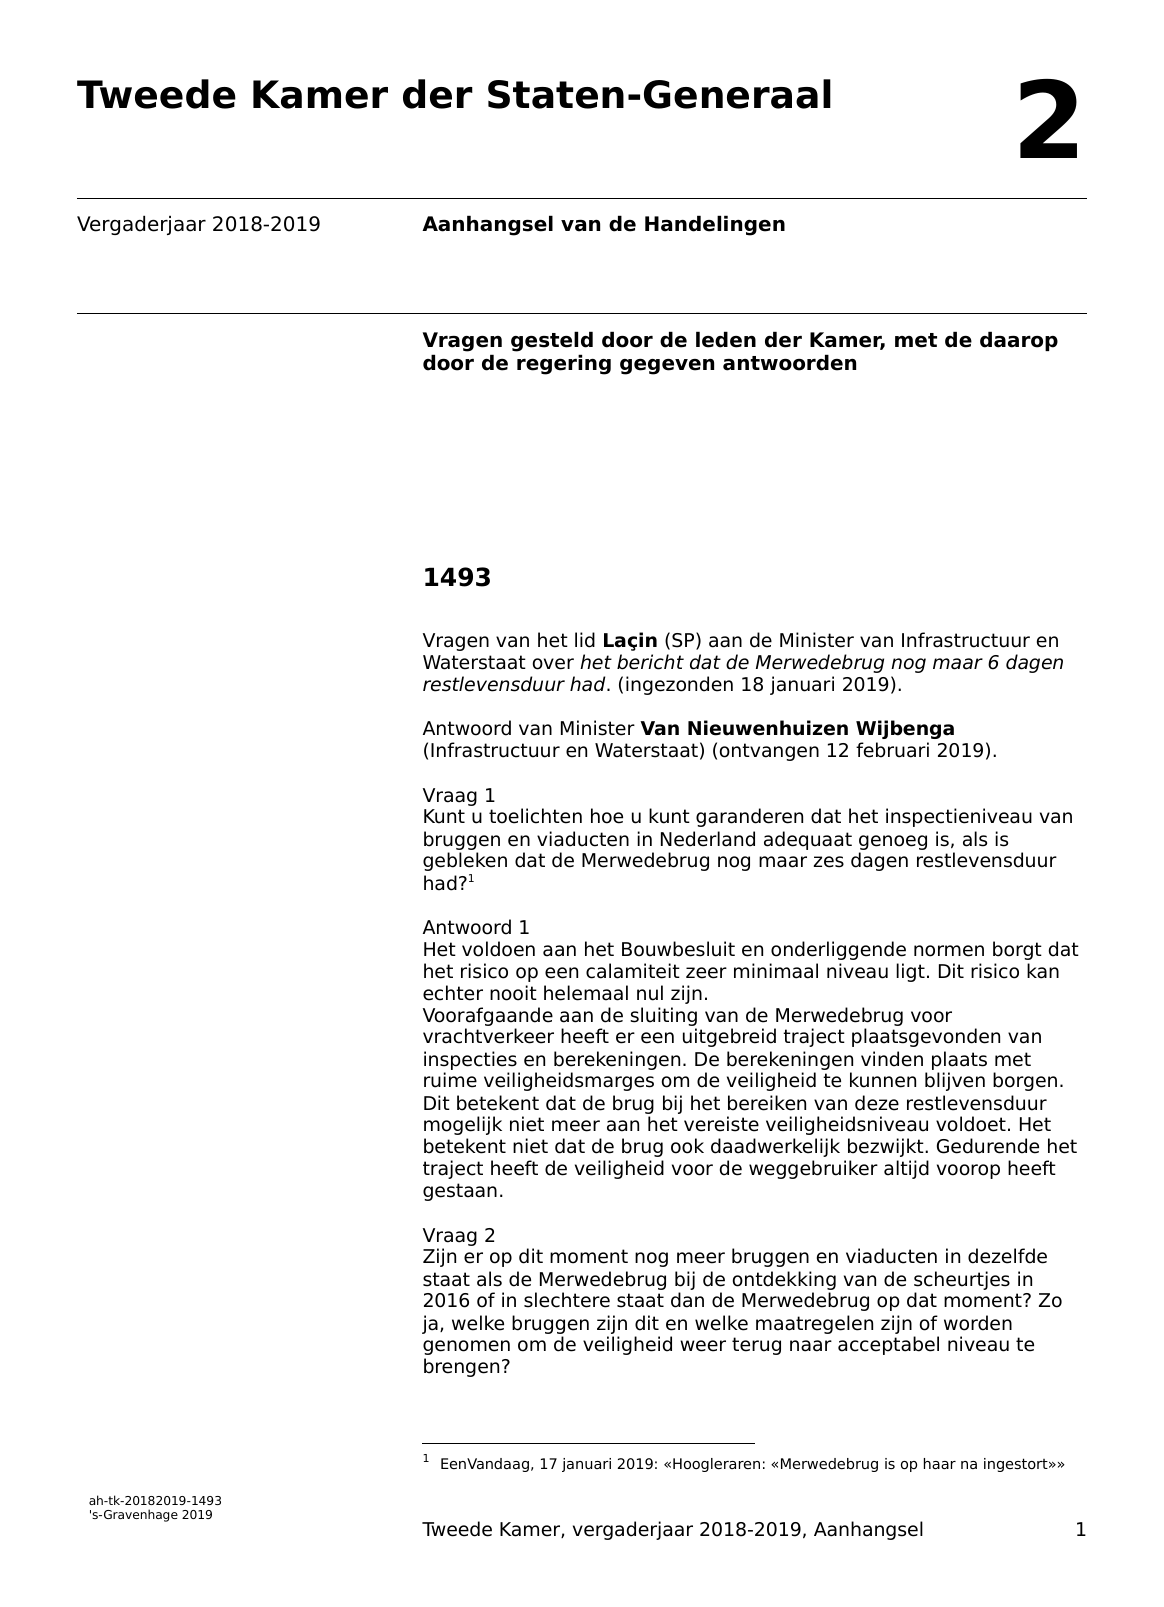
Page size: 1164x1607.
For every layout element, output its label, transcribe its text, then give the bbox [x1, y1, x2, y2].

table_header 2 [886, 59, 1087, 198]
text Vraag 1 [422, 784, 1087, 806]
text Vraag 2 [422, 1224, 1087, 1246]
text Vragen van het lid Laçin (SP) aan de Minister van Infrastructuur en Waterstaat over het bericht dat de Merwedebrug nog maar 6 dagen restlevensduur had. (ingezonden 18 januari 2019). [422, 630, 1087, 696]
text Antwoord van Minister Van Nieuwenhuizen Wijbenga (Infrastructuur en Waterstaat) (ontvangen 12 februari 2019). [422, 718, 1087, 762]
text 1493 [422, 563, 1087, 592]
text 's-Gravenhage 2019 [88, 1508, 323, 1522]
text Voorafgaande aan de sluiting van de Merwedebrug voor vrachtverkeer heeft er een uitgebreid traject plaatsgevonden van inspecties en berekeningen. De berekeningen vinden plaats met ruime veiligheidsmarges om de veiligheid te kunnen blijven borgen. Dit betekent dat de brug bij het bereiken van deze restlevensduur mogelijk niet meer aan het vereiste veiligheidsniveau voldoet. Het betekent niet dat de brug ook daadwerkelijk bezwijkt. Gedurende het traject heeft de veiligheid voor de weggebruiker altijd voorop heeft gestaan. [422, 1004, 1087, 1202]
text EenVandaag, 17 januari 2019: «Hoogleraren: «Merwedebrug is op haar na ingestort»» [422, 1452, 1087, 1474]
text Antwoord 1 [422, 917, 1087, 938]
text Zijn er op dit moment nog meer bruggen en viaducten in dezelfde staat als de Merwedebrug bij de ontdekking van de scheurtjes in 2016 of in slechtere staat dan de Merwedebrug op dat moment? Zo ja, welke bruggen zijn dit en welke maatregelen zijn of worden genomen om de veiligheid weer terug naar acceptabel niveau te brengen? [422, 1246, 1087, 1378]
table_cell [77, 314, 422, 375]
text ah-tk-20182019-1493 [88, 1494, 323, 1508]
table_cell Vergaderjaar 2018-2019 [77, 199, 422, 313]
text Het voldoen aan het Bouwbesluit en onderliggende normen borgt dat het risico op een calamiteit zeer minimaal niveau ligt. Dit risico kan echter nooit helemaal nul zijn. [422, 938, 1087, 1004]
table_cell Vragen gesteld door de leden der Kamer, met de daarop door de regering gegeven antwoorden [422, 314, 1087, 375]
table_header Tweede Kamer der Staten-Generaal [77, 59, 886, 198]
text Kunt u toelichten hoe u kunt garanderen dat het inspectieniveau van bruggen en viaducten in Nederland adequaat genoeg is, als is gebleken dat de Merwedebrug nog maar zes dagen restlevensduur had? [422, 806, 1087, 894]
table_cell Aanhangsel van de Handelingen [422, 199, 1087, 313]
